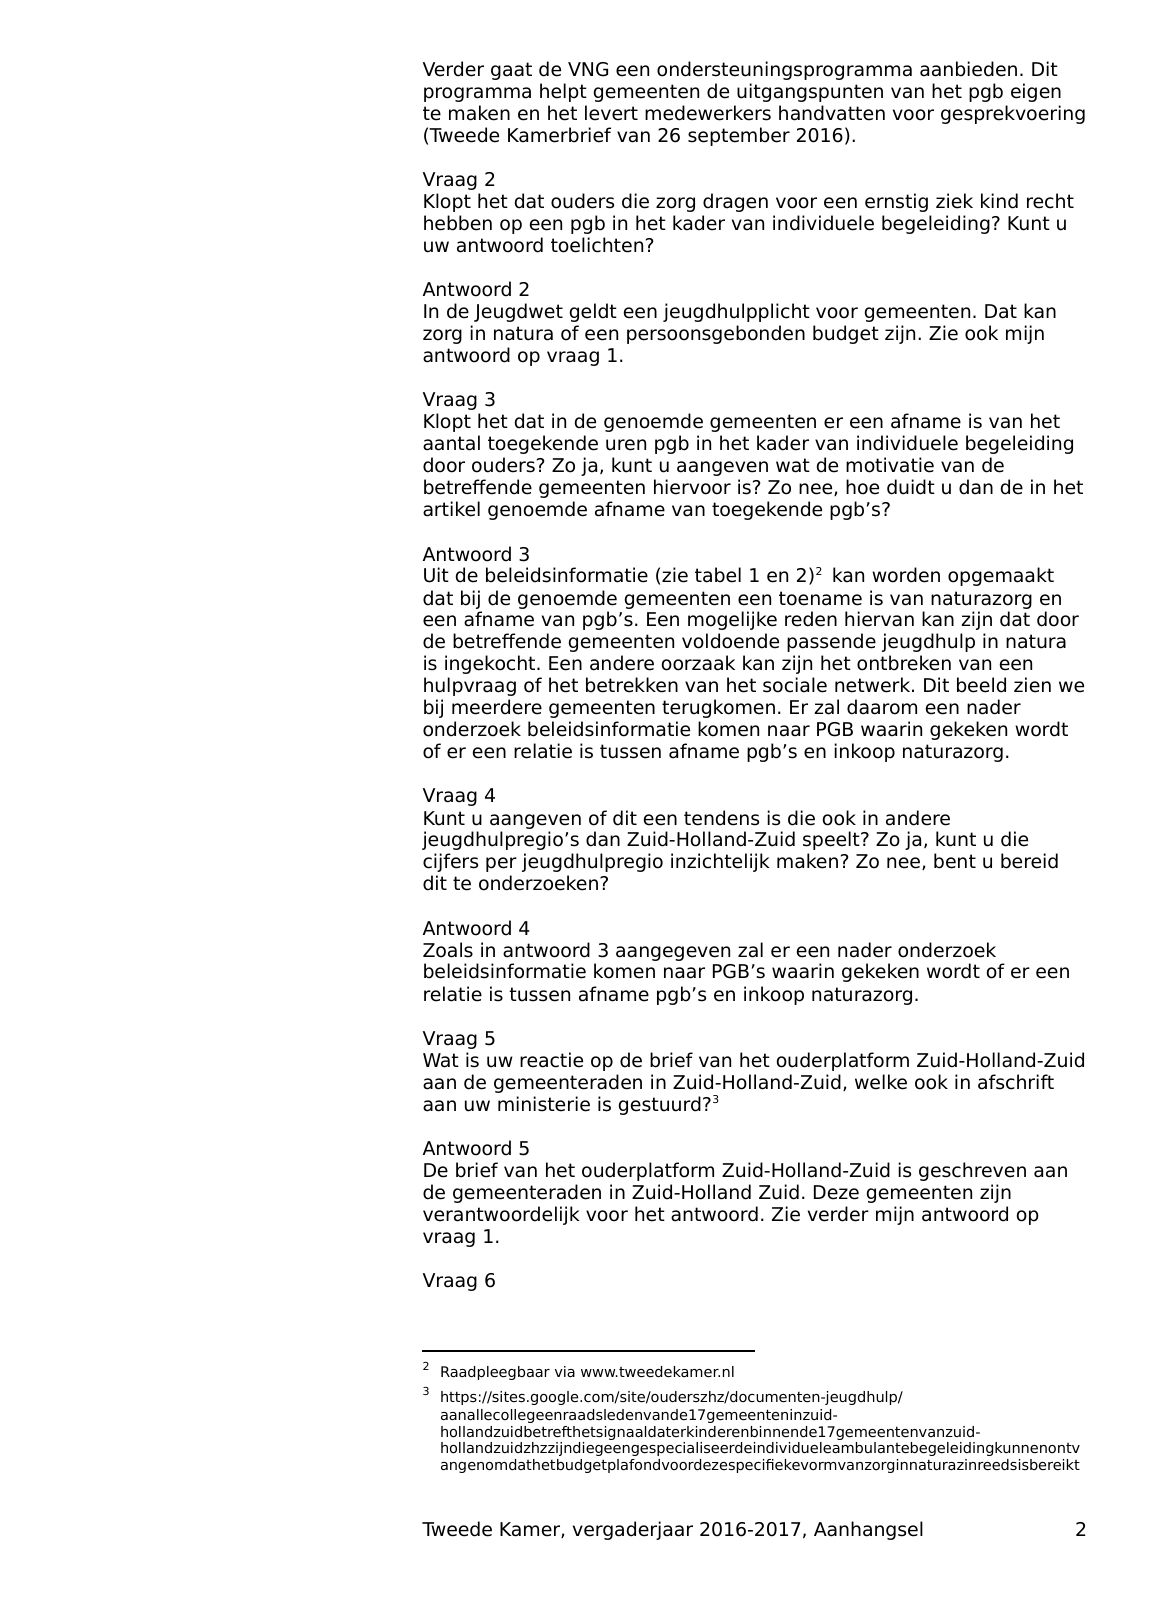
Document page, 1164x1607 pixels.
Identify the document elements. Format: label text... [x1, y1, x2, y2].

text Zoals in antwoord 3 aangegeven zal er een nader onderzoek beleidsinformatie komen naar PGB’s waarin gekeken wordt of er een relatie is tussen afname pgb’s en inkoop naturazorg. [422, 939, 1087, 1005]
text Uit de beleidsinformatie (zie tabel 1 en 2) kan worden opgemaakt dat bij de genoemde gemeenten een toename is van naturazorg en een afname van pgb’s. Een mogelijke reden hiervan kan zijn dat door de betreffende gemeenten voldoende passende jeugdhulp in natura is ingekocht. Een andere oorzaak kan zijn het ontbreken van een hulpvraag of het betrekken van het sociale netwerk. Dit beeld zien we bij meerdere gemeenten terugkomen. Er zal daarom een nader onderzoek beleidsinformatie komen naar PGB waarin gekeken wordt of er een relatie is tussen afname pgb’s en inkoop naturazorg. [422, 565, 1087, 763]
text https://sites.google.com/site/ouderszhz/documenten-jeugdhulp/aanallecollegeenraadsledenvande17gemeenteninzuid-hollandzuidbetrefthetsignaaldaterkinderenbinnende17gemeentenvanzuid-hollandzuidzhzzijndiegeengespecialiseerdeindividueleambulantebegeleidingkunnenontvangenomdathetbudgetplafondvoordezespecifiekevormvanzorginnaturazinreedsisbereikt [422, 1385, 1087, 1474]
text Vraag 2 [422, 169, 1087, 191]
text Vraag 3 [422, 389, 1087, 411]
text Vraag 4 [422, 785, 1087, 807]
text Vraag 5 [422, 1028, 1087, 1049]
text Antwoord 5 [422, 1138, 1087, 1160]
text In de Jeugdwet geldt een jeugdhulpplicht voor gemeenten. Dat kan zorg in natura of een persoonsgebonden budget zijn. Zie ook mijn antwoord op vraag 1. [422, 301, 1087, 367]
text Kunt u aangeven of dit een tendens is die ook in andere jeugdhulpregio’s dan Zuid-Holland-Zuid speelt? Zo ja, kunt u die cijfers per jeugdhulpregio inzichtelijk maken? Zo nee, bent u bereid dit te onderzoeken? [422, 807, 1087, 895]
text Antwoord 3 [422, 543, 1087, 565]
text Verder gaat de VNG een ondersteuningsprogramma aanbieden. Dit programma helpt gemeenten de uitgangspunten van het pgb eigen te maken en het levert medewerkers handvatten voor gesprekvoering (Tweede Kamerbrief van 26 september 2016). [422, 59, 1087, 147]
text De brief van het ouderplatform Zuid-Holland-Zuid is geschreven aan de gemeenteraden in Zuid-Holland Zuid. Deze gemeenten zijn verantwoordelijk voor het antwoord. Zie verder mijn antwoord op vraag 1. [422, 1160, 1087, 1248]
text Wat is uw reactie op de brief van het ouderplatform Zuid-Holland-Zuid aan de gemeenteraden in Zuid-Holland-Zuid, welke ook in afschrift aan uw ministerie is gestuurd? [422, 1049, 1087, 1116]
text Klopt het dat in de genoemde gemeenten er een afname is van het aantal toegekende uren pgb in het kader van individuele begeleiding door ouders? Zo ja, kunt u aangeven wat de motivatie van de betreffende gemeenten hiervoor is? Zo nee, hoe duidt u dan de in het artikel genoemde afname van toegekende pgb’s? [422, 411, 1087, 521]
text Vraag 6 [422, 1270, 1087, 1292]
text Antwoord 4 [422, 917, 1087, 939]
text Klopt het dat ouders die zorg dragen voor een ernstig ziek kind recht hebben op een pgb in het kader van individuele begeleiding? Kunt u uw antwoord toelichten? [422, 191, 1087, 257]
text Raadpleegbaar via www.tweedekamer.nl [422, 1360, 1087, 1382]
text Antwoord 2 [422, 279, 1087, 301]
